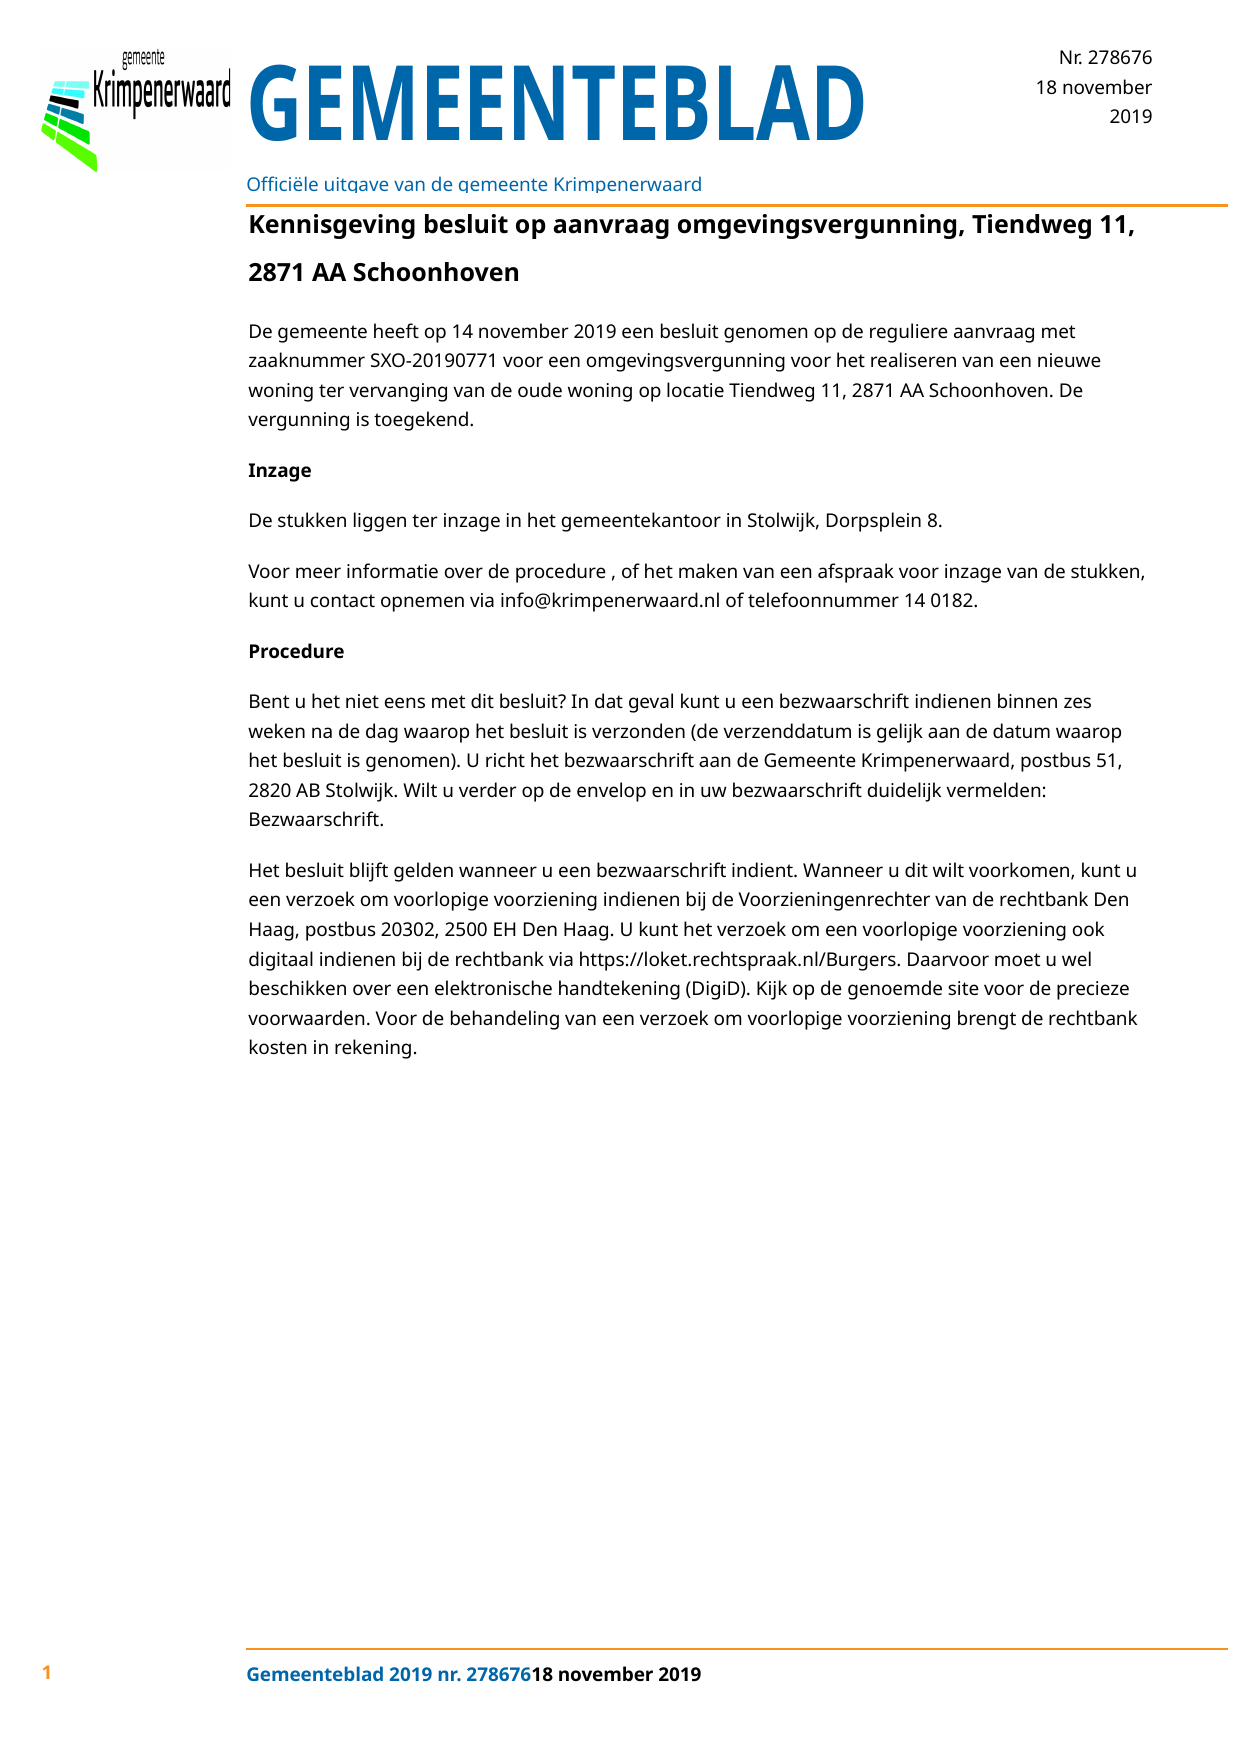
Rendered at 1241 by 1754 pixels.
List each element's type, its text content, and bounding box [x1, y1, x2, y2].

text Procedure [248, 638, 1152, 664]
text De stukken liggen ter inzage in het gemeentekantoor in Stolwijk, Dorpsplein 8. [248, 507, 1152, 533]
text Bent u het niet eens met dit besluit? In dat geval kunt u een bezwaarschrift indienen binnen zes weken na de dag waarop het besluit is verzonden (de verzenddatum is gelijk aan de datum waarop het besluit is genomen). U richt het bezwaarschrift aan de Gemeente Krimpenerwaard, postbus 51, 2820 AB Stolwijk. Wilt u verder op de envelop en in uw bezwaarschrift duidelijk vermelden: Bezwaarschrift. [248, 688, 1152, 832]
text Inzage [248, 457, 1152, 483]
text Het besluit blijft gelden wanneer u een bezwaarschrift indient. Wanneer u dit wilt voorkomen, kunt u een verzoek om voorlopige voorziening indienen bij de Voorzieningenrechter van de rechtbank Den Haag, postbus 20302, 2500 EH Den Haag. U kunt het verzoek om een voorlopige voorziening ook digitaal indienen bij de rechtbank via https://loket.rechtspraak.nl/Burgers. Daarvoor moet u wel beschikken over een elektronische handtekening (DigiD). Kijk op de genoemde site voor de precieze voorwaarden. Voor de behandeling van een verzoek om voorlopige voorziening brengt de rechtbank kosten in rekening. [248, 857, 1152, 1060]
text Voor meer informatie over de procedure , of het maken van een afspraak voor inzage van de stukken, kunt u contact opnemen via info@krimpenerwaard.nl of telefoonnummer 14 0182. [248, 558, 1152, 613]
text Kennisgeving besluit op aanvraag omgevingsvergunning, Tiendweg 11, 2871 AA Schoonhoven [248, 207, 1152, 288]
picture [41, 47, 231, 172]
text De gemeente heeft op 14 november 2019 een besluit genomen op de reguliere aanvraag met zaaknummer SXO-20190771 voor een omgevingsvergunning voor het realiseren van een nieuwe woning ter vervanging van de oude woning op locatie Tiendweg 11, 2871 AA Schoonhoven. De vergunning is toegekend. [248, 318, 1152, 432]
